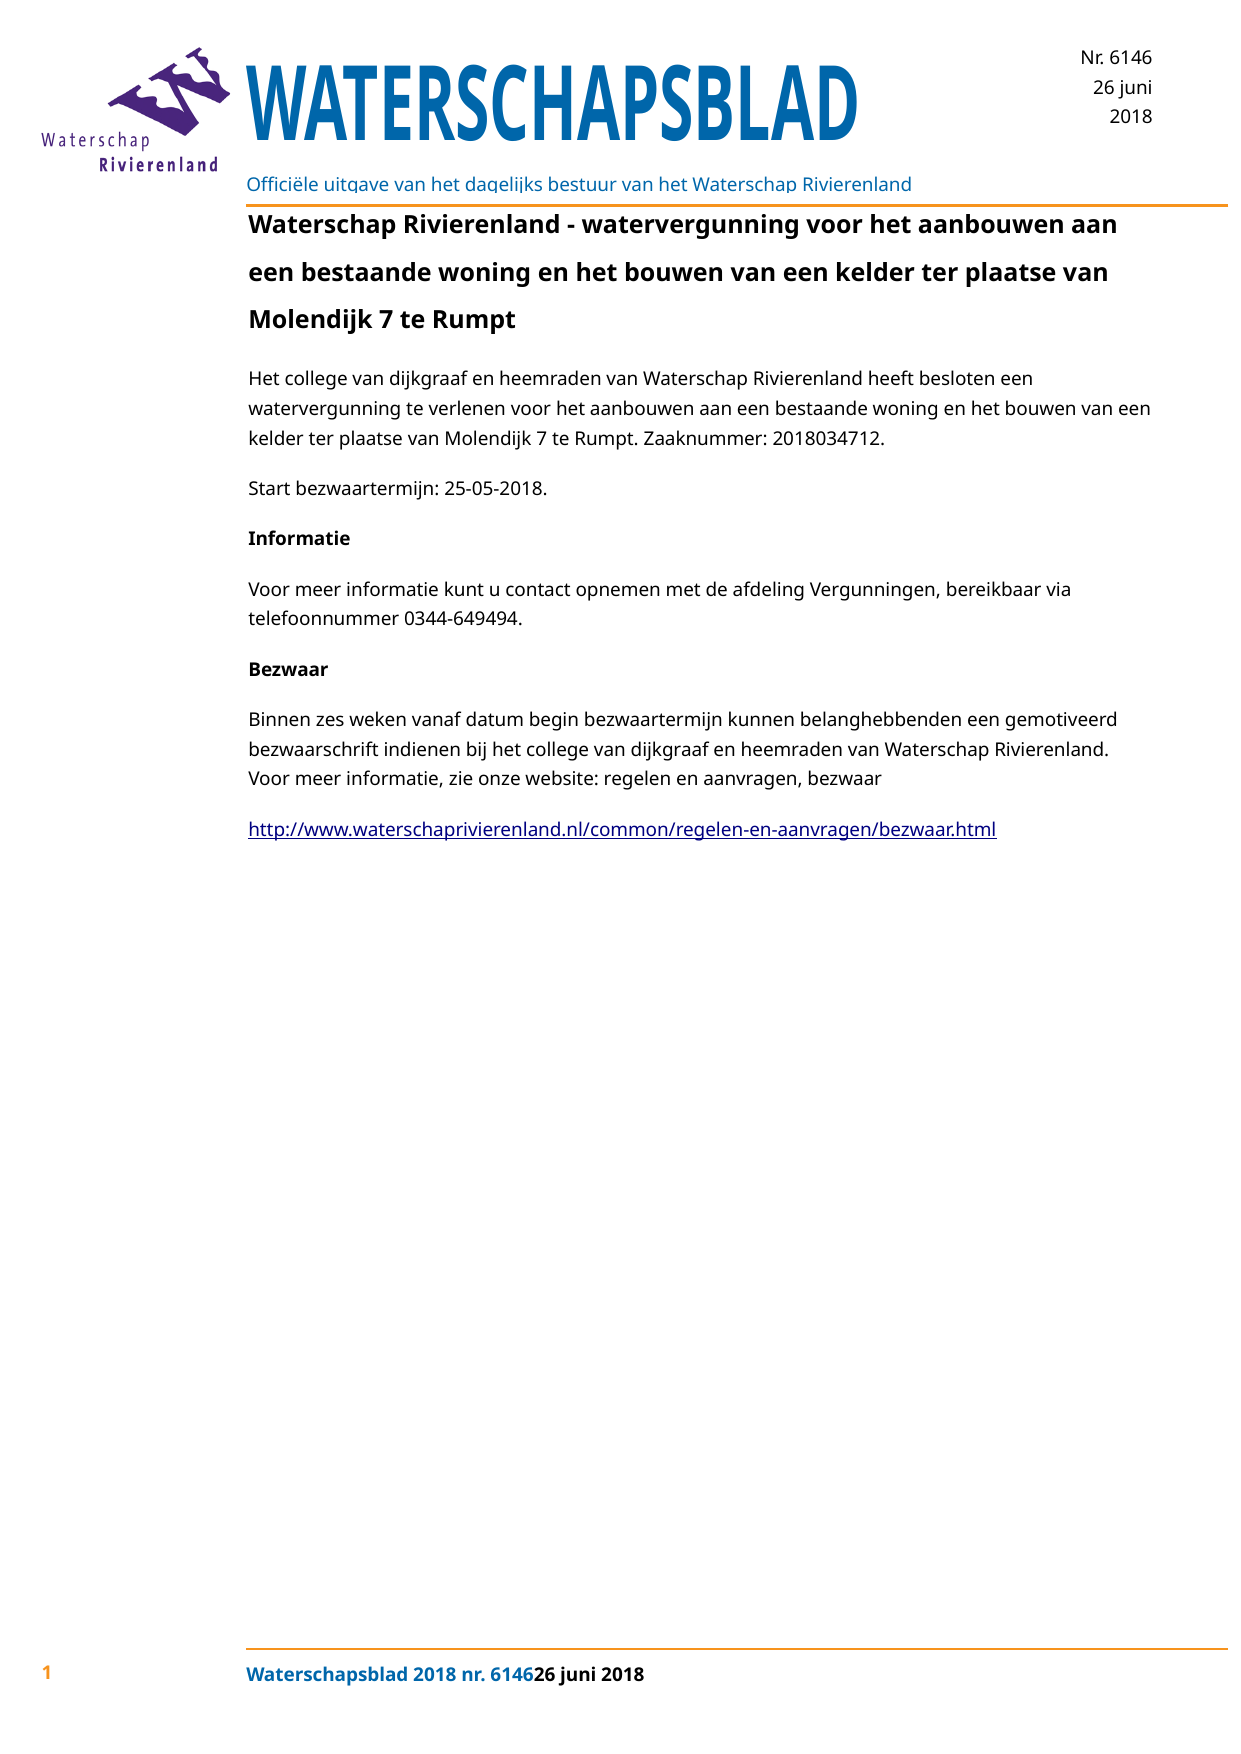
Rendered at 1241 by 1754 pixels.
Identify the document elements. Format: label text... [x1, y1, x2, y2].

text Binnen zes weken vanaf datum begin bezwaartermijn kunnen belanghebbenden een gemotiveerd bezwaarschrift indienen bij het college van dijkgraaf en heemraden van Waterschap Rivierenland. Voor meer informatie, zie onze website: regelen en aanvragen, bezwaar [248, 706, 1152, 791]
text Waterschap Rivierenland - watervergunning voor het aanbouwen aan een bestaande woning en het bouwen van een kelder ter plaatse van Molendijk 7 te Rumpt [248, 207, 1152, 336]
text Bezwaar [248, 656, 1152, 682]
text Voor meer informatie kunt u contact opnemen met de afdeling Vergunningen, bereikbaar via telefoonnummer 0344-649494. [248, 576, 1152, 631]
text Start bezwaartermijn: 25-05-2018. [248, 475, 1152, 501]
text Het college van dijkgraaf en heemraden van Waterschap Rivierenland heeft besloten een watervergunning te verlenen voor het aanbouwen aan een bestaande woning en het bouwen van een kelder ter plaatse van Molendijk 7 te Rumpt. Zaaknummer: 2018034712. [248, 366, 1152, 450]
text http://www.waterschaprivierenland.nl/common/regelen-en-aanvragen/bezwaar.html [248, 816, 1152, 842]
text Informatie [248, 526, 1152, 551]
picture [41, 47, 231, 172]
